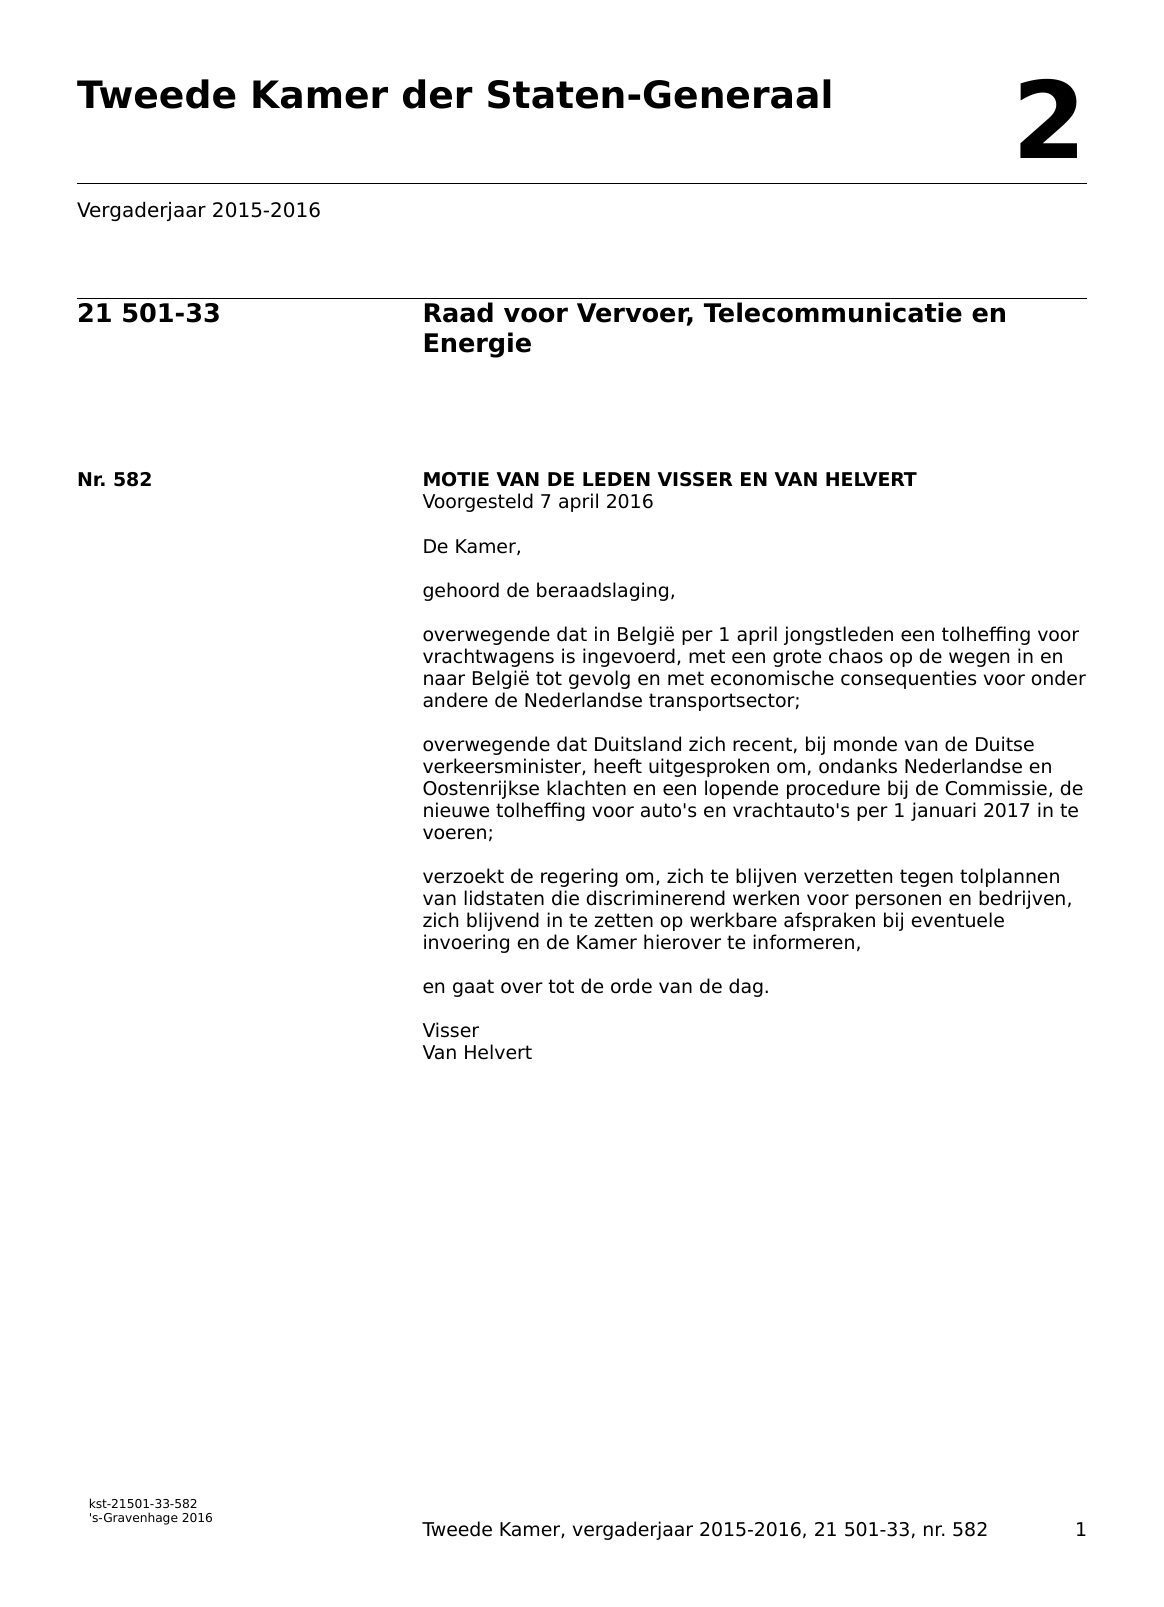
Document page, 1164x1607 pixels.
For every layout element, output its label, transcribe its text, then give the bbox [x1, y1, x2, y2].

text Voorgesteld 7 april 2016 [422, 491, 1087, 513]
table_cell Vergaderjaar 2015-2016 [77, 184, 1087, 298]
table_header Tweede Kamer der Staten-Generaal [77, 59, 886, 183]
subtitle 21 501-33 Raad voor Vervoer, Telecommunicatie en Energie [77, 299, 1087, 358]
text Visser [422, 1020, 1087, 1042]
text overwegende dat Duitsland zich recent, bij monde van de Duitse verkeersminister, heeft uitgesproken om, ondanks Nederlandse en Oostenrijkse klachten en een lopende procedure bij de Commissie, de nieuwe tolheffing voor auto's en vrachtauto's per 1 januari 2017 in te voeren; [422, 734, 1087, 844]
text 's-Gravenhage 2016 [88, 1511, 323, 1525]
text Van Helvert [422, 1042, 1087, 1064]
text gehoord de beraadslaging, [422, 580, 1087, 602]
text overwegende dat in België per 1 april jongstleden een tolheffing voor vrachtwagens is ingevoerd, met een grote chaos op de wegen in en naar België tot gevolg en met economische consequenties voor onder andere de Nederlandse transportsector; [422, 624, 1087, 712]
text verzoekt de regering om, zich te blijven verzetten tegen tolplannen van lidstaten die discriminerend werken voor personen en bedrijven, zich blijvend in te zetten op werkbare afspraken bij eventuele invoering en de Kamer hierover te informeren, [422, 866, 1087, 954]
table_header 2 [886, 59, 1087, 183]
text kst-21501-33-582 [88, 1497, 323, 1511]
text De Kamer, [422, 536, 1087, 557]
text en gaat over tot de orde van de dag. [422, 976, 1087, 998]
subtitle Nr. 582 MOTIE VAN DE LEDEN VISSER EN VAN HELVERT [77, 469, 1087, 491]
